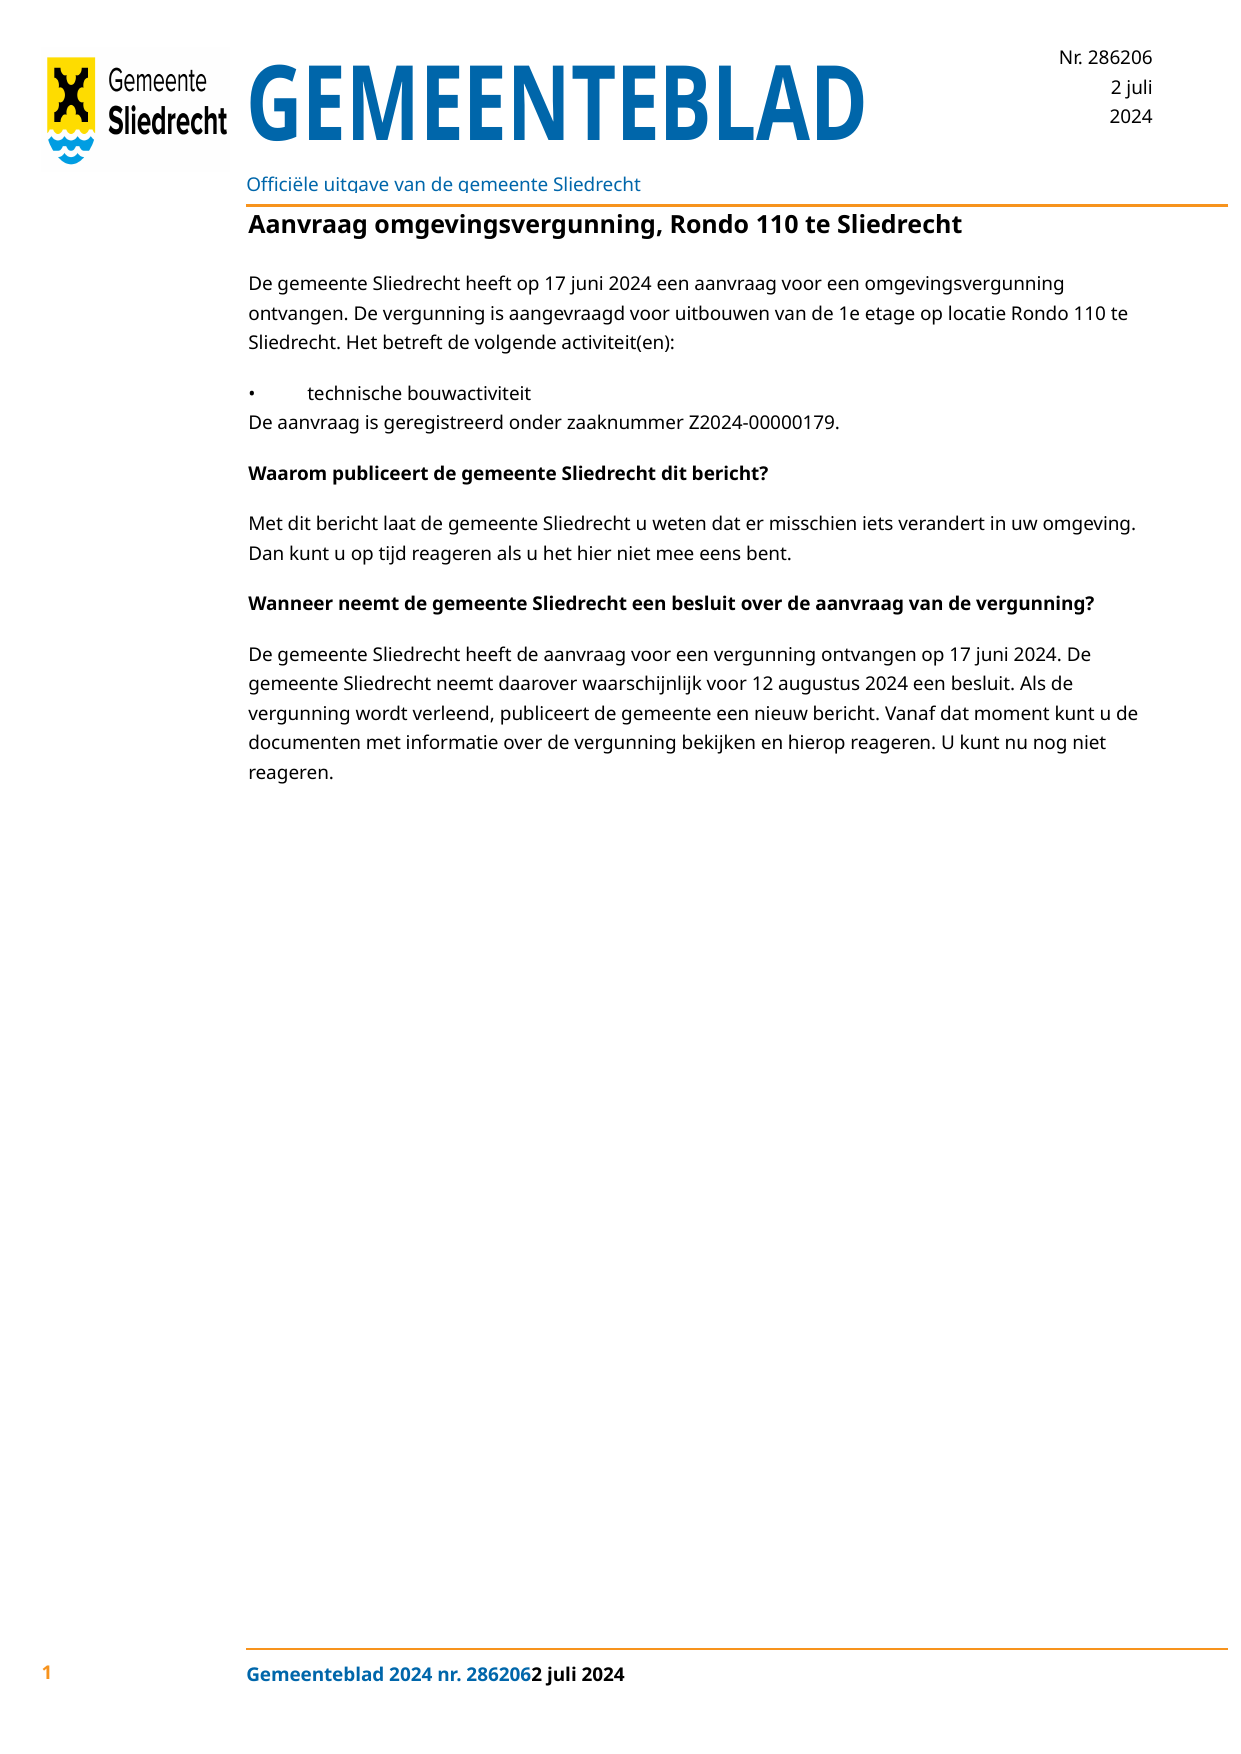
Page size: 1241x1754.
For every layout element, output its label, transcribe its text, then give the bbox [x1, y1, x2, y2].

text De gemeente Sliedrecht heeft de aanvraag voor een vergunning ontvangen op 17 juni 2024. De gemeente Sliedrecht neemt daarover waarschijnlijk voor 12 augustus 2024 een besluit. Als de vergunning wordt verleend, publiceert de gemeente een nieuw bericht. Vanaf dat moment kunt u de documenten met informatie over de vergunning bekijken en hierop reageren. U kunt nu nog niet reageren. [248, 641, 1152, 785]
text Wanneer neemt de gemeente Sliedrecht een besluit over de aanvraag van de vergunning? [248, 590, 1152, 616]
text De aanvraag is geregistreerd onder zaaknummer Z2024-00000179. [248, 409, 1152, 435]
text Met dit bericht laat de gemeente Sliedrecht u weten dat er misschien iets verandert in uw omgeving. Dan kunt u op tijd reageren als u het hier niet mee eens bent. [248, 510, 1152, 566]
list technische bouwactiviteit [248, 380, 1152, 406]
text Waarom publiceert de gemeente Sliedrecht dit bericht? [248, 460, 1152, 486]
picture [41, 47, 231, 172]
text Aanvraag omgevingsvergunning, Rondo 110 te Sliedrecht [248, 207, 1152, 241]
text De gemeente Sliedrecht heeft op 17 juni 2024 een aanvraag voor een omgevingsvergunning ontvangen. De vergunning is aangevraagd voor uitbouwen van de 1e etage op locatie Rondo 110 te Sliedrecht. Het betreft de volgende activiteit(en): [248, 270, 1152, 355]
